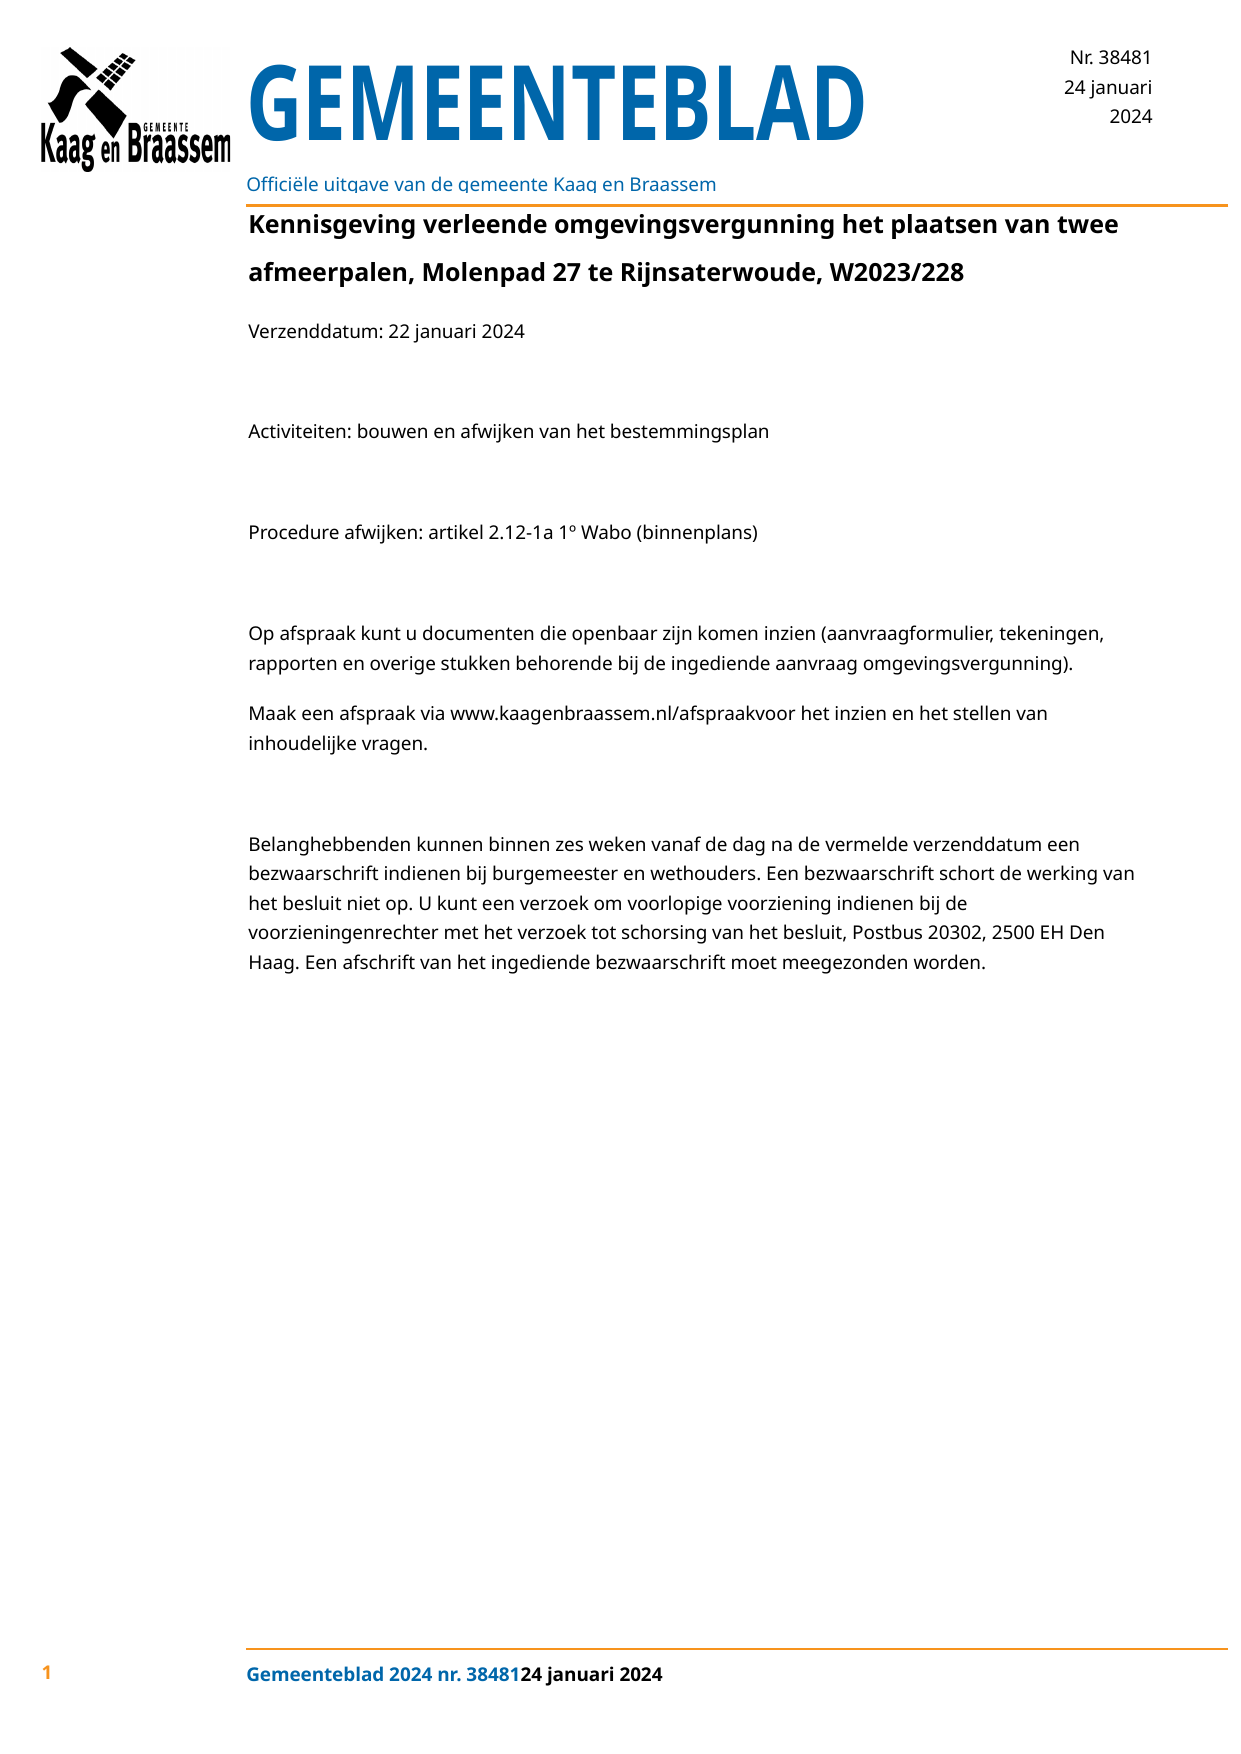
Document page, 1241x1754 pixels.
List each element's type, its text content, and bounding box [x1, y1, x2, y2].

picture [41, 47, 231, 172]
text Kennisgeving verleende omgevingsvergunning het plaatsen van twee afmeerpalen, Molenpad 27 te Rijnsaterwoude, W2023/228 [248, 207, 1152, 288]
text Maak een afspraak via www.kaagenbraassem.nl/afspraakvoor het inzien en het stellen van inhoudelijke vragen. [248, 700, 1152, 756]
text Op afspraak kunt u documenten die openbaar zijn komen inzien (aanvraagformulier, tekeningen, rapporten en overige stukken behorende bij de ingediende aanvraag omgevingsvergunning). [248, 620, 1152, 676]
text Belanghebbenden kunnen binnen zes weken vanaf de dag na de vermelde verzenddatum een bezwaarschrift indienen bij burgemeester en wethouders. Een bezwaarschrift schort de werking van het besluit niet op. U kunt een verzoek om voorlopige voorziening indienen bij de voorzieningenrechter met het verzoek tot schorsing van het besluit, Postbus 20302, 2500 EH Den Haag. Een afschrift van het ingediende bezwaarschrift moet meegezonden worden. [248, 831, 1152, 975]
text Procedure afwijken: artikel 2.12-1a 1º Wabo (binnenplans) [248, 519, 1152, 545]
text Verzenddatum: 22 januari 2024 [248, 318, 1152, 344]
text Activiteiten: bouwen en afwijken van het bestemmingsplan [248, 419, 1152, 444]
